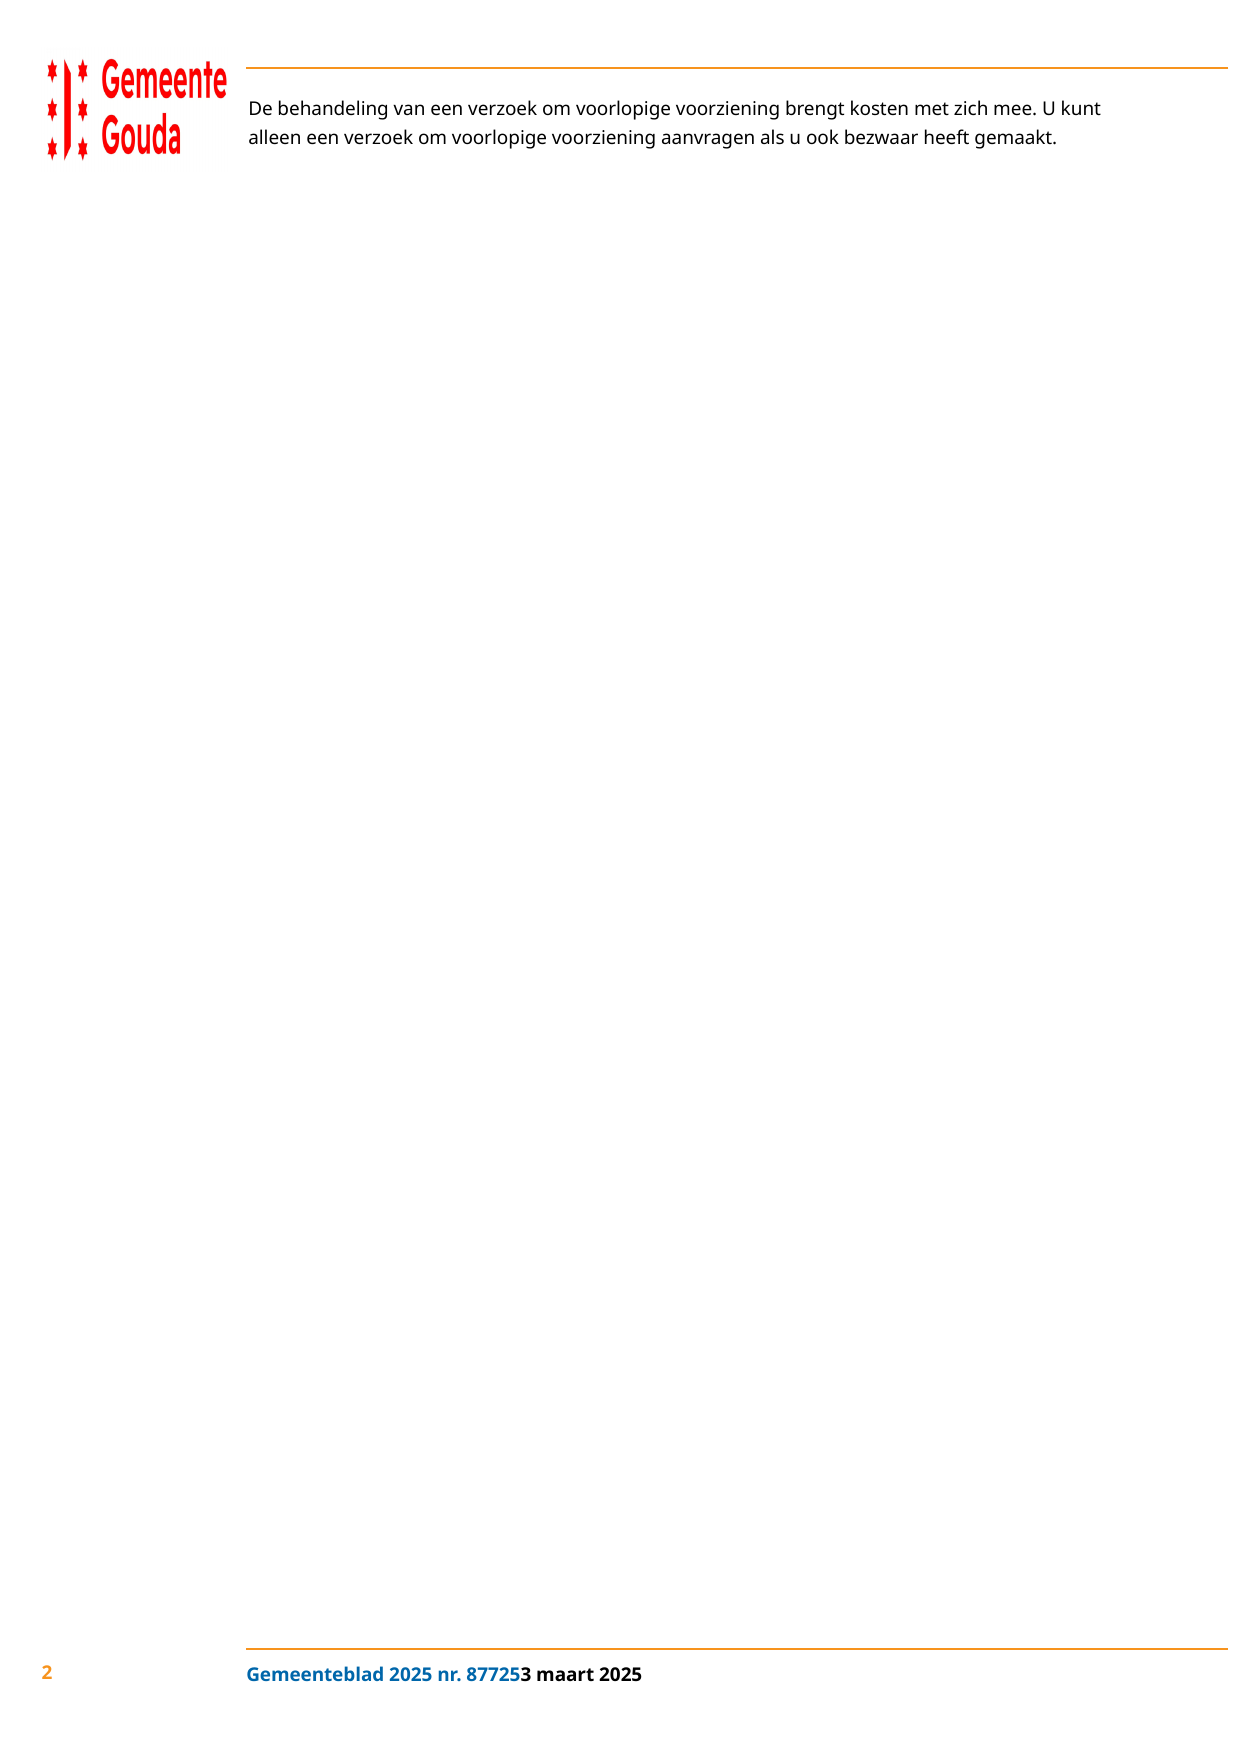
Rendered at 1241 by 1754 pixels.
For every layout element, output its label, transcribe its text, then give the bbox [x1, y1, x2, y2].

picture [41, 47, 231, 172]
text De behandeling van een verzoek om voorlopige voorziening brengt kosten met zich mee. U kunt alleen een verzoek om voorlopige voorziening aanvragen als u ook bezwaar heeft gemaakt. [248, 95, 1152, 150]
